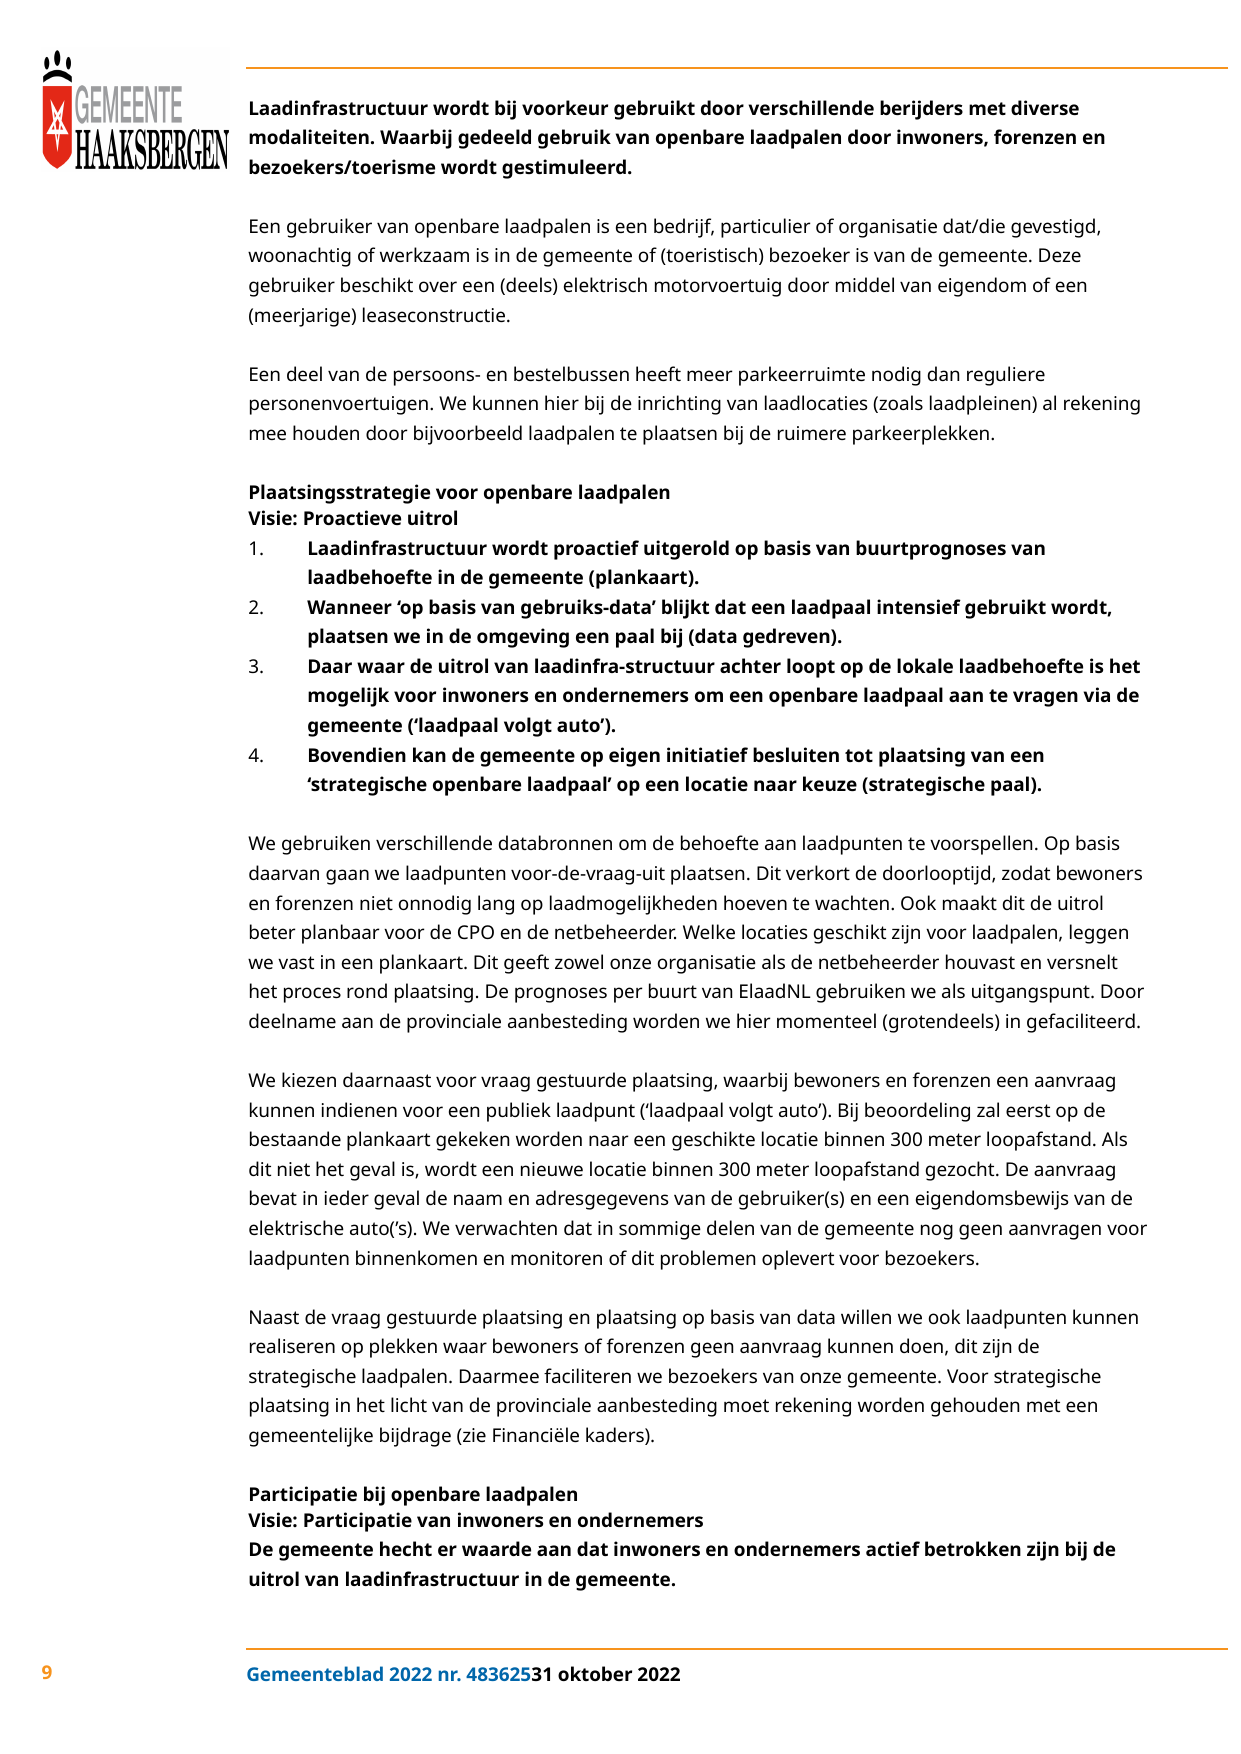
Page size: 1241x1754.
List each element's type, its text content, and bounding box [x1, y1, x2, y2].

picture [41, 47, 231, 172]
text Een deel van de persoons- en bestelbussen heeft meer parkeerruimte nodig dan reguliere personenvoertuigen. We kunnen hier bij de inrichting van laadlocaties (zoals laadpleinen) al rekening mee houden door bijvoorbeeld laadpalen te plaatsen bij de ruimere parkeerplekken. [248, 361, 1152, 446]
text De gemeente hecht er waarde aan dat inwoners en ondernemers actief betrokken zijn bij de uitrol van laadinfrastructuur in de gemeente. [248, 1537, 1152, 1592]
text We kiezen daarnaast voor vraag gestuurde plaatsing, waarbij bewoners en forenzen een aanvraag kunnen indienen voor een publiek laadpunt (‘laadpaal volgt auto’). Bij beoordeling zal eerst op de bestaande plankaart gekeken worden naar een geschikte locatie binnen 300 meter loopafstand. Als dit niet het geval is, wordt een nieuwe locatie binnen 300 meter loopafstand gezocht. De aanvraag bevat in ieder geval de naam en adresgegevens van de gebruiker(s) en een eigendomsbewijs van de elektrische auto(’s). We verwachten dat in sommige delen van de gemeente nog geen aanvragen voor laadpunten binnenkomen en monitoren of dit problemen oplevert voor bezoekers. [248, 1067, 1152, 1270]
text Naast de vraag gestuurde plaatsing en plaatsing op basis van data willen we ook laadpunten kunnen realiseren op plekken waar bewoners of forenzen geen aanvraag kunnen doen, dit zijn de strategische laadpalen. Daarmee faciliteren we bezoekers van onze gemeente. Voor strategische plaatsing in het licht van de provinciale aanbesteding moet rekening worden gehouden met een gemeentelijke bijdrage (zie Financiële kaders). [248, 1304, 1152, 1448]
text Een gebruiker van openbare laadpalen is een bedrijf, particulier of organisatie dat/die gevestigd, woonachtig of werkzaam is in de gemeente of (toeristisch) bezoeker is van de gemeente. Deze gebruiker beschikt over een (deels) elektrisch motorvoertuig door middel van eigendom of een (meerjarige) leaseconstructie. [248, 213, 1152, 328]
list Daar waar de uitrol van laadinfra-structuur achter loopt op de lokale laadbehoefte is het mogelijk voor inwoners en ondernemers om een openbare laadpaal aan te vragen via de gemeente (‘laadpaal volgt auto’). [248, 653, 1152, 738]
list Wanneer ‘op basis van gebruiks-data’ blijkt dat een laadpaal intensief gebruikt wordt, plaatsen we in de omgeving een paal bij (data gedreven). [248, 594, 1152, 649]
text Plaatsingsstrategie voor openbare laadpalen [248, 479, 1152, 505]
list Bovendien kan de gemeente op eigen initiatief besluiten tot plaatsing van een ‘strategische openbare laadpaal’ op een locatie naar keuze (strategische paal). [248, 742, 1152, 797]
text Laadinfrastructuur wordt bij voorkeur gebruikt door verschillende berijders met diverse modaliteiten. Waarbij gedeeld gebruik van openbare laadpalen door inwoners, forenzen en bezoekers/toerisme wordt gestimuleerd. [248, 95, 1152, 180]
list Laadinfrastructuur wordt proactief uitgerold op basis van buurtprognoses van laadbehoefte in de gemeente (plankaart). [248, 535, 1152, 590]
text Visie: Proactieve uitrol [248, 505, 1152, 531]
text Visie: Participatie van inwoners en ondernemers [248, 1507, 1152, 1533]
text Participatie bij openbare laadpalen [248, 1481, 1152, 1507]
text We gebruiken verschillende databronnen om de behoefte aan laadpunten te voorspellen. Op basis daarvan gaan we laadpunten voor-de-vraag-uit plaatsen. Dit verkort de doorlooptijd, zodat bewoners en forenzen niet onnodig lang op laadmogelijkheden hoeven te wachten. Ook maakt dit de uitrol beter planbaar voor de CPO en de netbeheerder. Welke locaties geschikt zijn voor laadpalen, leggen we vast in een plankaart. Dit geeft zowel onze organisatie als de netbeheerder houvast en versnelt het proces rond plaatsing. De prognoses per buurt van ElaadNL gebruiken we als uitgangspunt. Door deelname aan de provinciale aanbesteding worden we hier momenteel (grotendeels) in gefaciliteerd. [248, 831, 1152, 1034]
